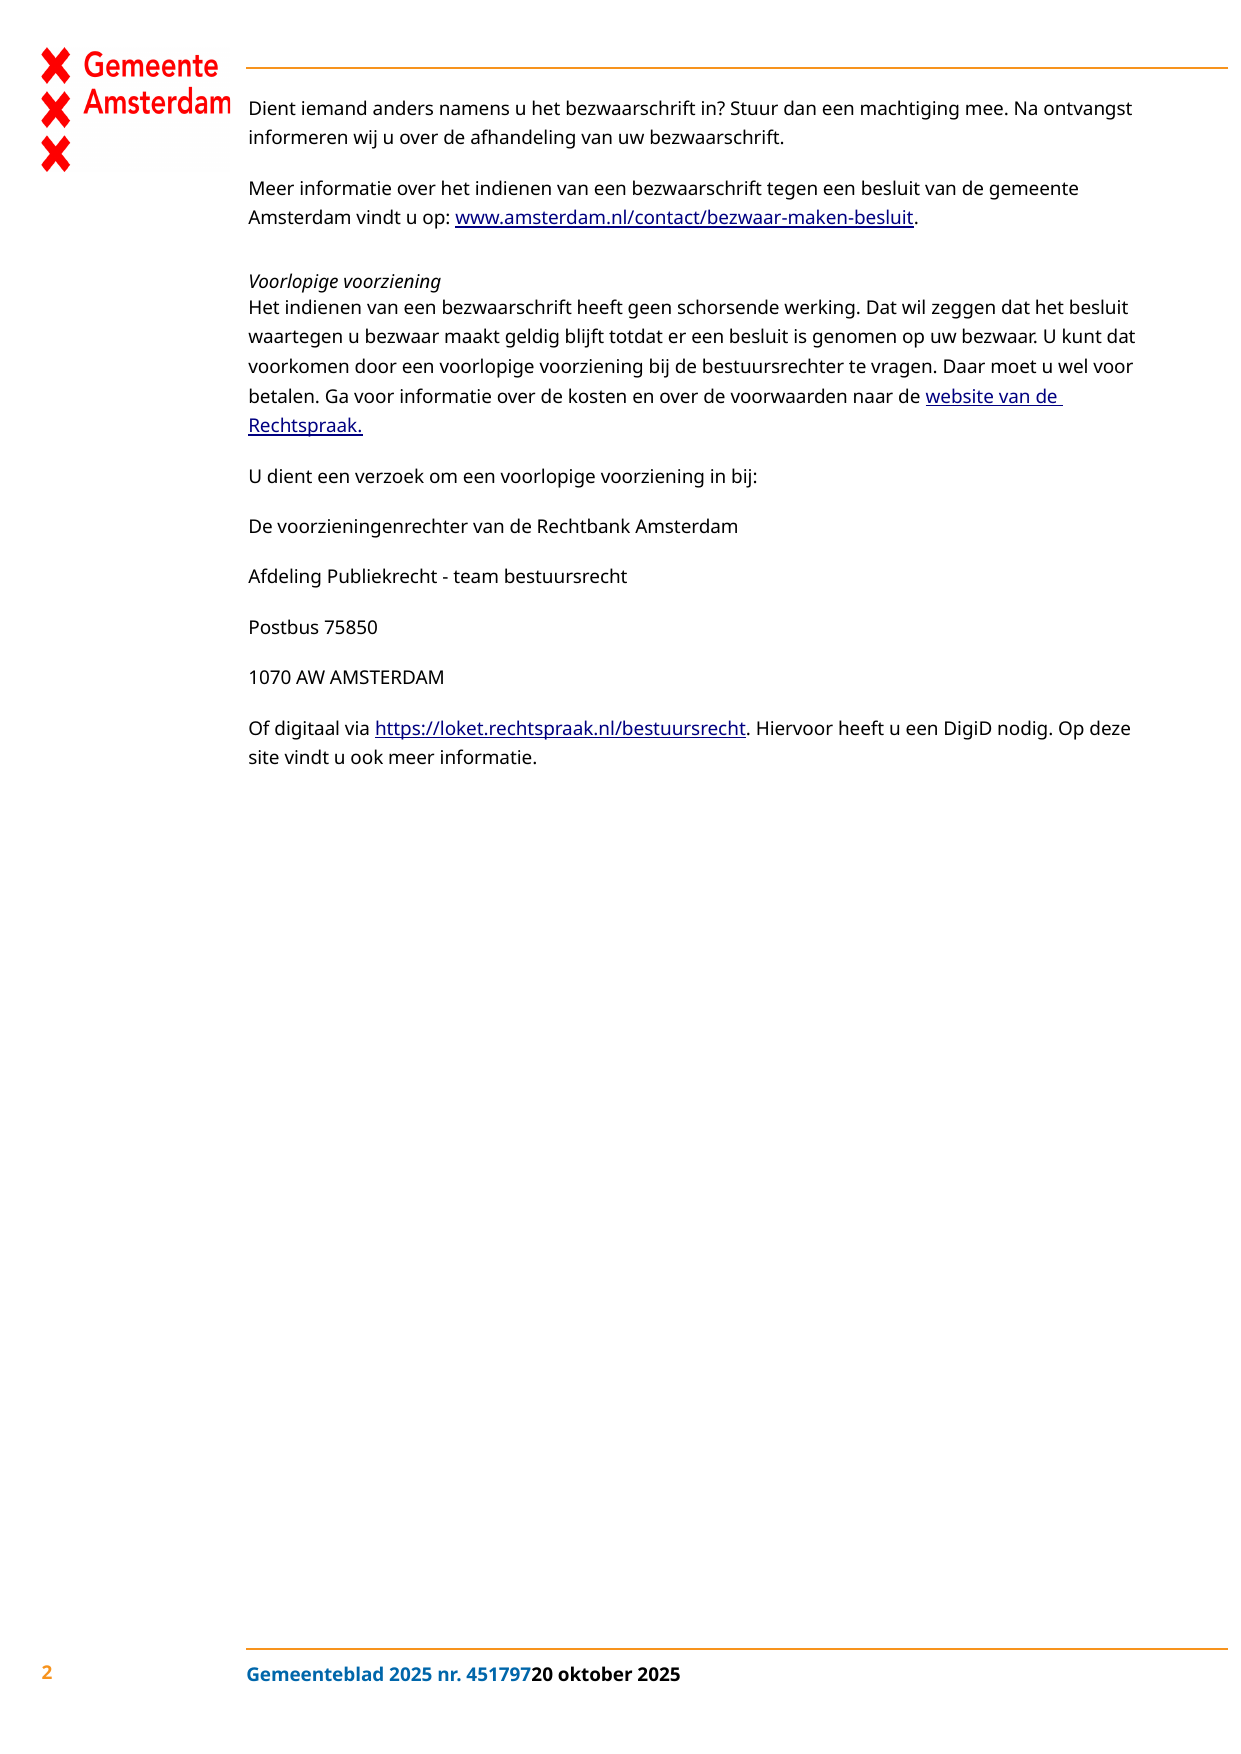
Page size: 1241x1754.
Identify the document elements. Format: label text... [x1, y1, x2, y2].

text 1070 AW AMSTERDAM [248, 664, 1152, 690]
text De voorzieningenrechter van de Rechtbank Amsterdam [248, 513, 1152, 539]
text Meer informatie over het indienen van een bezwaarschrift tegen een besluit van de gemeente Amsterdam vindt u op: www.amsterdam.nl/contact/bezwaar-maken-besluit. [248, 175, 1152, 230]
text U dient een verzoek om een voorlopige voorziening in bij: [248, 463, 1152, 488]
text Dient iemand anders namens u het bezwaarschrift in? Stuur dan een machtiging mee. Na ontvangst informeren wij u over de afhandeling van uw bezwaarschrift. [248, 95, 1152, 150]
text Afdeling Publiekrecht - team bestuursrecht [248, 564, 1152, 589]
text Postbus 75850 [248, 614, 1152, 640]
text Voorlopige voorziening [248, 268, 1152, 294]
picture [41, 47, 231, 172]
text Of digitaal via https://loket.rechtspraak.nl/bestuursrecht. Hiervoor heeft u een DigiD nodig. Op deze site vindt u ook meer informatie. [248, 715, 1152, 770]
text Het indienen van een bezwaarschrift heeft geen schorsende werking. Dat wil zeggen dat het besluit waartegen u bezwaar maakt geldig blijft totdat er een besluit is genomen op uw bezwaar. U kunt dat voorkomen door een voorlopige voorziening bij de bestuursrechter te vragen. Daar moet u wel voor betalen. Ga voor informatie over de kosten en over de voorwaarden naar de website van de Rechtspraak. [248, 294, 1152, 438]
